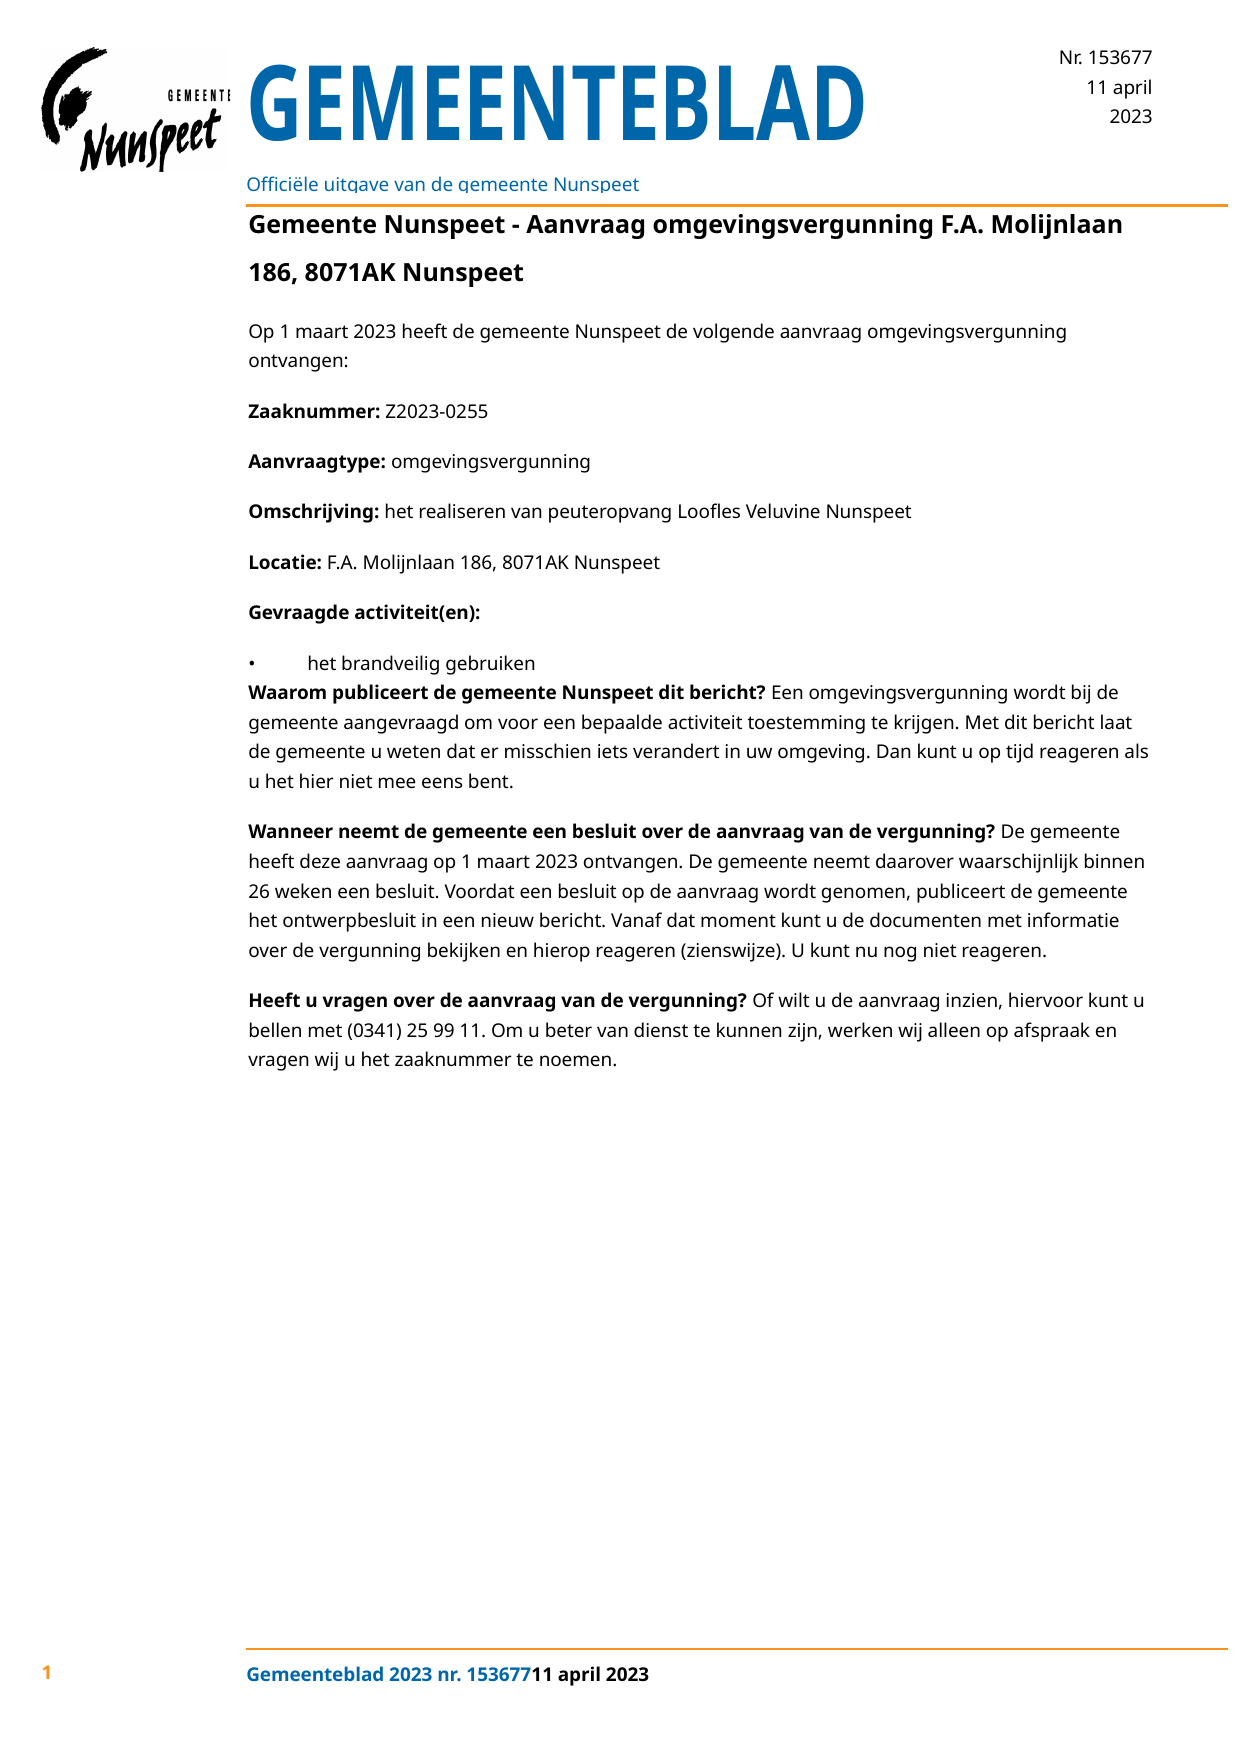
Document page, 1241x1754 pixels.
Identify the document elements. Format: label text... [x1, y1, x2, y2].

text Wanneer neemt de gemeente een besluit over de aanvraag van de vergunning? De gemeente heeft deze aanvraag op 1 maart 2023 ontvangen. De gemeente neemt daarover waarschijnlijk binnen 26 weken een besluit. Voordat een besluit op de aanvraag wordt genomen, publiceert de gemeente het ontwerpbesluit in een nieuw bericht. Vanaf dat moment kunt u de documenten met informatie over de vergunning bekijken en hierop reageren (zienswijze). U kunt nu nog niet reageren. [248, 819, 1152, 963]
text Locatie: F.A. Molijnlaan 186, 8071AK Nunspeet [248, 549, 1152, 575]
text Waarom publiceert de gemeente Nunspeet dit bericht? Een omgevingsvergunning wordt bij de gemeente aangevraagd om voor een bepaalde activiteit toestemming te krijgen. Met dit bericht laat de gemeente u weten dat er misschien iets verandert in uw omgeving. Dan kunt u op tijd reageren als u het hier niet mee eens bent. [248, 679, 1152, 794]
list het brandveilig gebruiken [248, 650, 1152, 676]
text Aanvraagtype: omgevingsvergunning [248, 448, 1152, 474]
text Omschrijving: het realiseren van peuteropvang Loofles Veluvine Nunspeet [248, 499, 1152, 524]
text Zaaknummer: Z2023-0255 [248, 398, 1152, 424]
text Gevraagde activiteit(en): [248, 599, 1152, 625]
picture [41, 47, 231, 172]
text Gemeente Nunspeet - Aanvraag omgevingsvergunning F.A. Molijnlaan 186, 8071AK Nunspeet [248, 207, 1152, 288]
text Heeft u vragen over de aanvraag van de vergunning? Of wilt u de aanvraag inzien, hiervoor kunt u bellen met (0341) 25 99 11. Om u beter van dienst te kunnen zijn, werken wij alleen op afspraak en vragen wij u het zaaknummer te noemen. [248, 987, 1152, 1072]
text Op 1 maart 2023 heeft de gemeente Nunspeet de volgende aanvraag omgevingsvergunning ontvangen: [248, 318, 1152, 373]
